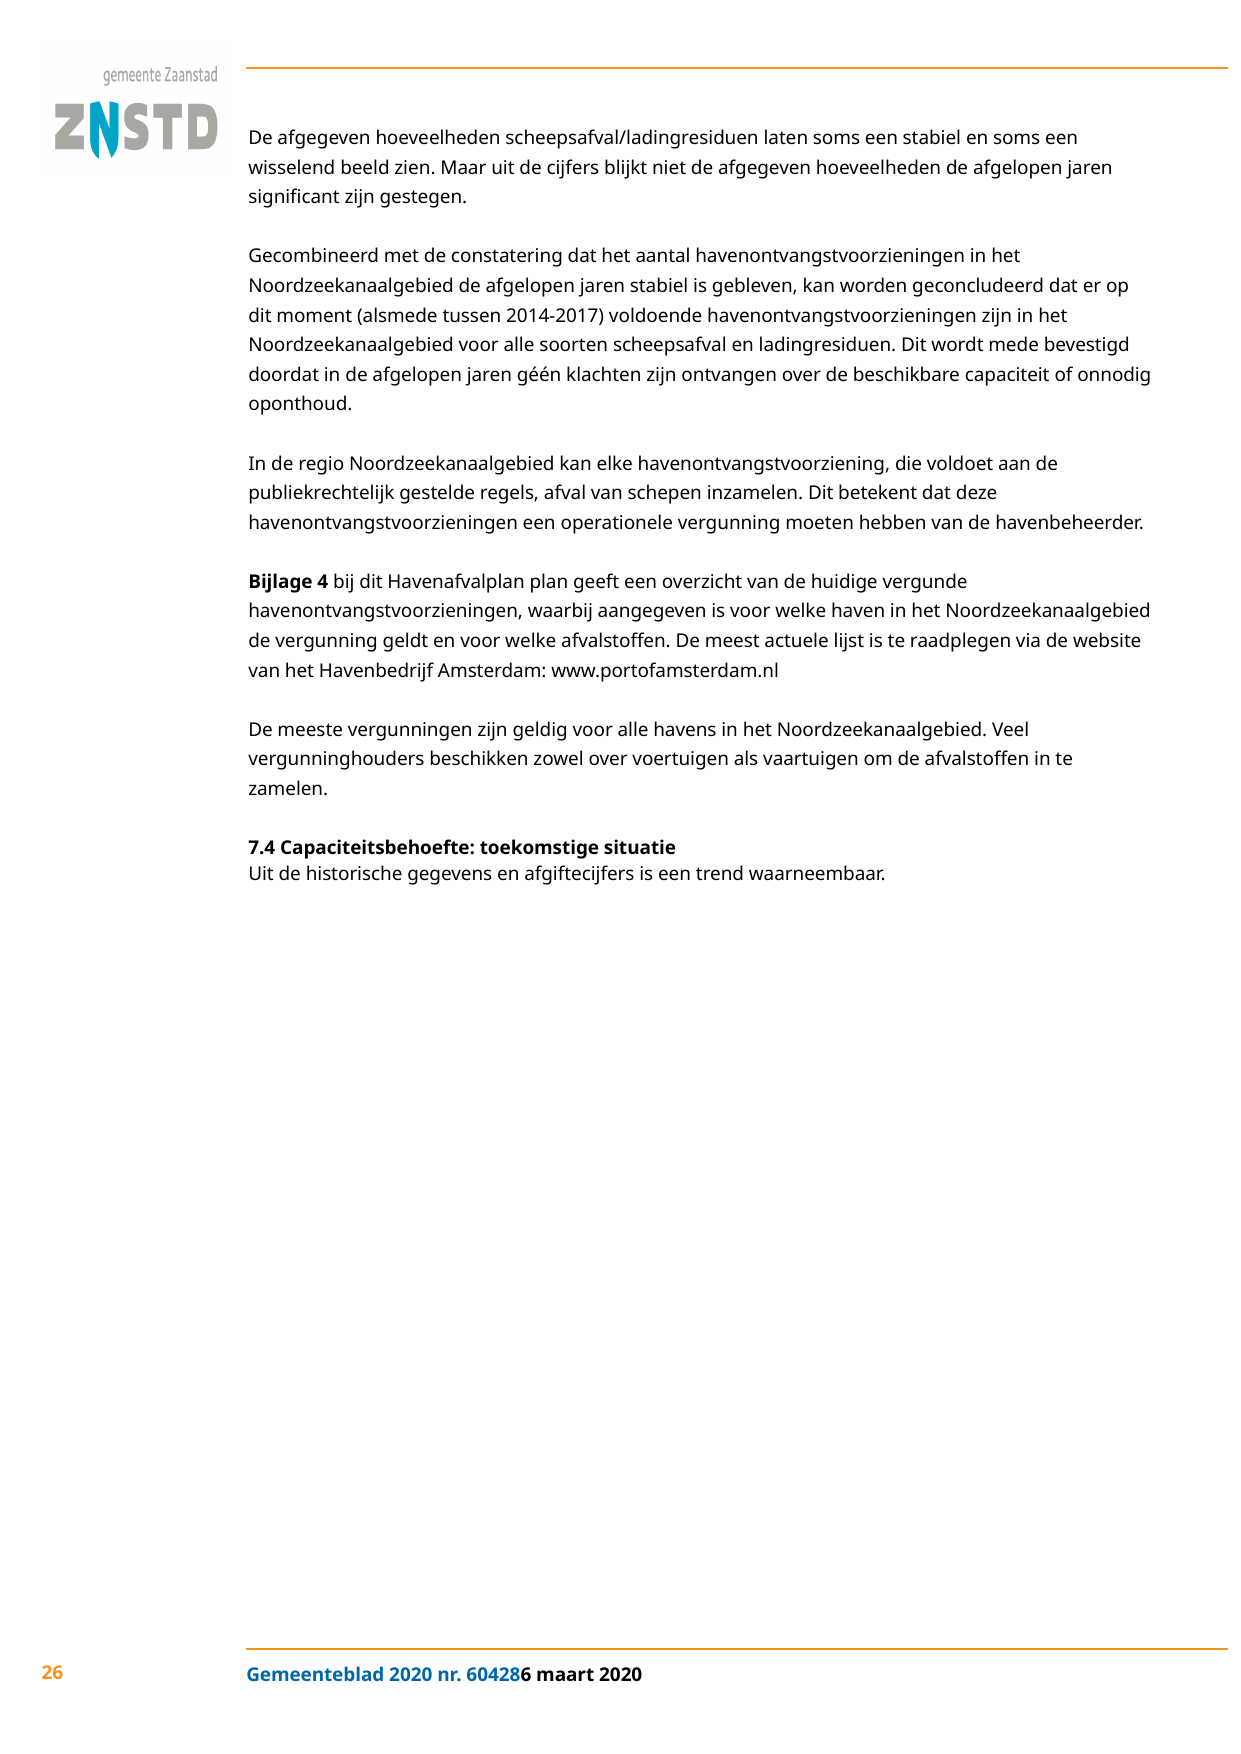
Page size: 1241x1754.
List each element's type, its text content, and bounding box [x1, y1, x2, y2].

text In de regio Noordzeekanaalgebied kan elke havenontvangstvoorziening, die voldoet aan de publiekrechtelijk gestelde regels, afval van schepen inzamelen. Dit betekent dat deze havenontvangstvoorzieningen een operationele vergunning moeten hebben van de havenbeheerder. [248, 450, 1152, 535]
text Uit de historische gegevens en afgiftecijfers is een trend waarneembaar. [248, 860, 1152, 886]
text 7.4 Capaciteitsbehoefte: toekomstige situatie [248, 834, 1152, 860]
text De afgegeven hoeveelheden scheepsafval/ladingresiduen laten soms een stabiel en soms een wisselend beeld zien. Maar uit de cijfers blijkt niet de afgegeven hoeveelheden de afgelopen jaren significant zijn gestegen. [248, 124, 1152, 209]
picture [41, 47, 231, 172]
text Gecombineerd met de constatering dat het aantal havenontvangstvoorzieningen in het Noordzeekanaalgebied de afgelopen jaren stabiel is gebleven, kan worden geconcludeerd dat er op dit moment (alsmede tussen 2014-2017) voldoende havenontvangstvoorzieningen zijn in het Noordzeekanaalgebied voor alle soorten scheepsafval en ladingresiduen. Dit wordt mede bevestigd doordat in de afgelopen jaren géén klachten zijn ontvangen over de beschikbare capaciteit of onnodig oponthoud. [248, 243, 1152, 416]
text Bijlage 4 bij dit Havenafvalplan plan geeft een overzicht van de huidige vergunde havenontvangstvoorzieningen, waarbij aangegeven is voor welke haven in het Noordzeekanaalgebied de vergunning geldt en voor welke afvalstoffen. De meest actuele lijst is te raadplegen via de website van het Havenbedrijf Amsterdam: www.portofamsterdam.nl [248, 568, 1152, 683]
text De meeste vergunningen zijn geldig voor alle havens in het Noordzeekanaalgebied. Veel vergunninghouders beschikken zowel over voertuigen als vaartuigen om de afvalstoffen in te zamelen. [248, 716, 1152, 801]
